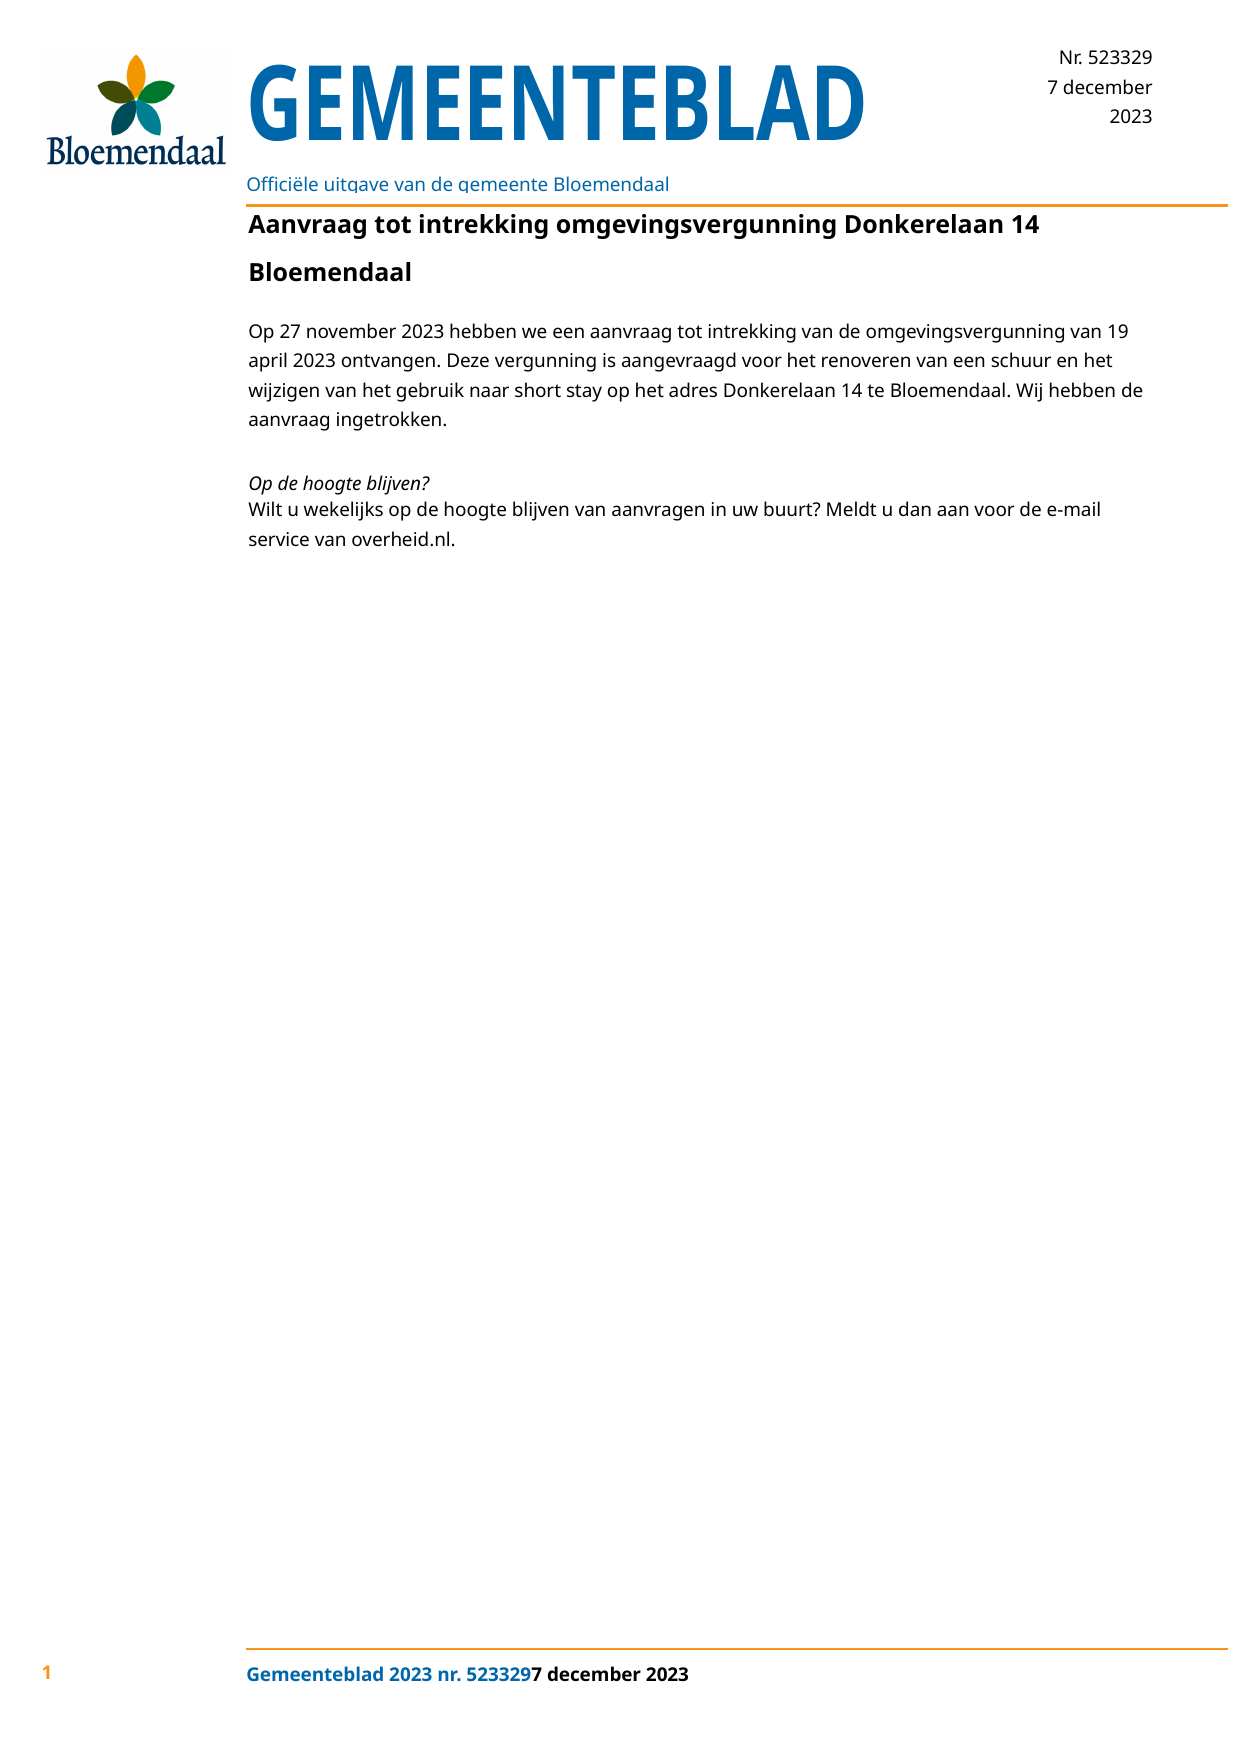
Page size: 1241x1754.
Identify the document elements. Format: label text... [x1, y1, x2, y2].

text Aanvraag tot intrekking omgevingsvergunning Donkerelaan 14 Bloemendaal [248, 207, 1152, 288]
text Wilt u wekelijks op de hoogte blijven van aanvragen in uw buurt? Meldt u dan aan voor de e-mail service van overheid.nl. [248, 496, 1152, 552]
picture [41, 47, 231, 172]
text Op de hoogte blijven? [248, 471, 1152, 496]
text Op 27 november 2023 hebben we een aanvraag tot intrekking van de omgevingsvergunning van 19 april 2023 ontvangen. Deze vergunning is aangevraagd voor het renoveren van een schuur en het wijzigen van het gebruik naar short stay op het adres Donkerelaan 14 te Bloemendaal. Wij hebben de aanvraag ingetrokken. [248, 318, 1152, 432]
